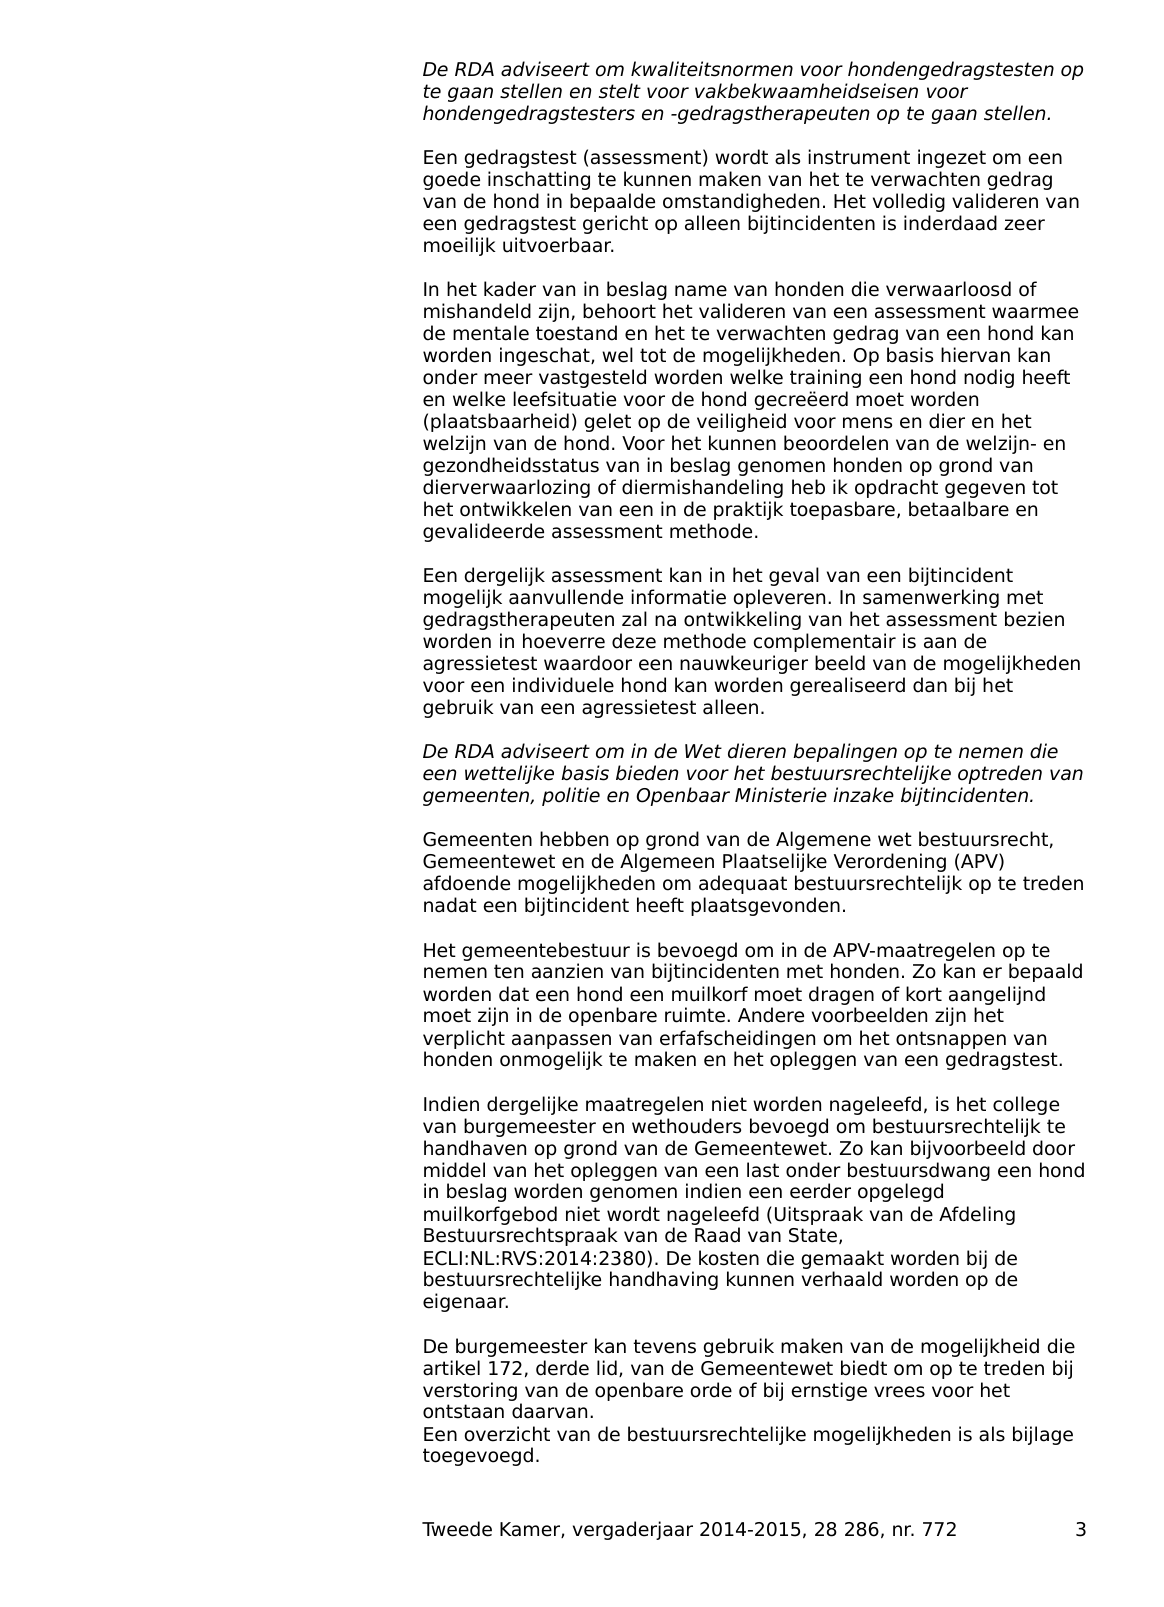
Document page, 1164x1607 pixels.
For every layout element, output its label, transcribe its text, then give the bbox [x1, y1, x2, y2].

text De burgemeester kan tevens gebruik maken van de mogelijkheid die artikel 172, derde lid, van de Gemeentewet biedt om op te treden bij verstoring van de openbare orde of bij ernstige vrees voor het ontstaan daarvan. [422, 1336, 1087, 1423]
text Een dergelijk assessment kan in het geval van een bijtincident mogelijk aanvullende informatie opleveren. In samenwerking met gedragstherapeuten zal na ontwikkeling van het assessment bezien worden in hoeverre deze methode complementair is aan de agressietest waardoor een nauwkeuriger beeld van de mogelijkheden voor een individuele hond kan worden gerealiseerd dan bij het gebruik van een agressietest alleen. [422, 565, 1087, 719]
text In het kader van in beslag name van honden die verwaarloosd of mishandeld zijn, behoort het valideren van een assessment waarmee de mentale toestand en het te verwachten gedrag van een hond kan worden ingeschat, wel tot de mogelijkheden. Op basis hiervan kan onder meer vastgesteld worden welke training een hond nodig heeft en welke leefsituatie voor de hond gecreëerd moet worden (plaatsbaarheid) gelet op de veiligheid voor mens en dier en het welzijn van de hond. Voor het kunnen beoordelen van de welzijn- en gezondheidsstatus van in beslag genomen honden op grond van dierverwaarlozing of diermishandeling heb ik opdracht gegeven tot het ontwikkelen van een in de praktijk toepasbare, betaalbare en gevalideerde assessment methode. [422, 279, 1087, 543]
text De RDA adviseert om in de Wet dieren bepalingen op te nemen die een wettelijke basis bieden voor het bestuursrechtelijke optreden van gemeenten, politie en Openbaar Ministerie inzake bijtincidenten. [422, 741, 1087, 807]
text De RDA adviseert om kwaliteitsnormen voor hondengedragstesten op te gaan stellen en stelt voor vakbekwaamheidseisen voor hondengedragstesters en -gedragstherapeuten op te gaan stellen. [422, 59, 1087, 125]
text Het gemeentebestuur is bevoegd om in de APV-maatregelen op te nemen ten aanzien van bijtincidenten met honden. Zo kan er bepaald worden dat een hond een muilkorf moet dragen of kort aangelijnd moet zijn in de openbare ruimte. Andere voorbeelden zijn het verplicht aanpassen van erfafscheidingen om het ontsnappen van honden onmogelijk te maken en het opleggen van een gedragstest. [422, 939, 1087, 1071]
text Gemeenten hebben op grond van de Algemene wet bestuursrecht, Gemeentewet en de Algemeen Plaatselijke Verordening (APV) afdoende mogelijkheden om adequaat bestuursrechtelijk op te treden nadat een bijtincident heeft plaatsgevonden. [422, 829, 1087, 917]
text Een gedragstest (assessment) wordt als instrument ingezet om een goede inschatting te kunnen maken van het te verwachten gedrag van de hond in bepaalde omstandigheden. Het volledig valideren van een gedragstest gericht op alleen bijtincidenten is inderdaad zeer moeilijk uitvoerbaar. [422, 147, 1087, 257]
text Indien dergelijke maatregelen niet worden nageleefd, is het college van burgemeester en wethouders bevoegd om bestuursrechtelijk te handhaven op grond van de Gemeentewet. Zo kan bijvoorbeeld door middel van het opleggen van een last onder bestuursdwang een hond in beslag worden genomen indien een eerder opgelegd muilkorfgebod niet wordt nageleefd (Uitspraak van de Afdeling Bestuursrechtspraak van de Raad van State, ECLI:NL:RVS:2014:2380). De kosten die gemaakt worden bij de bestuursrechtelijke handhaving kunnen verhaald worden op de eigenaar. [422, 1093, 1087, 1313]
text Een overzicht van de bestuursrechtelijke mogelijkheden is als bijlage toegevoegd. [422, 1423, 1087, 1467]
